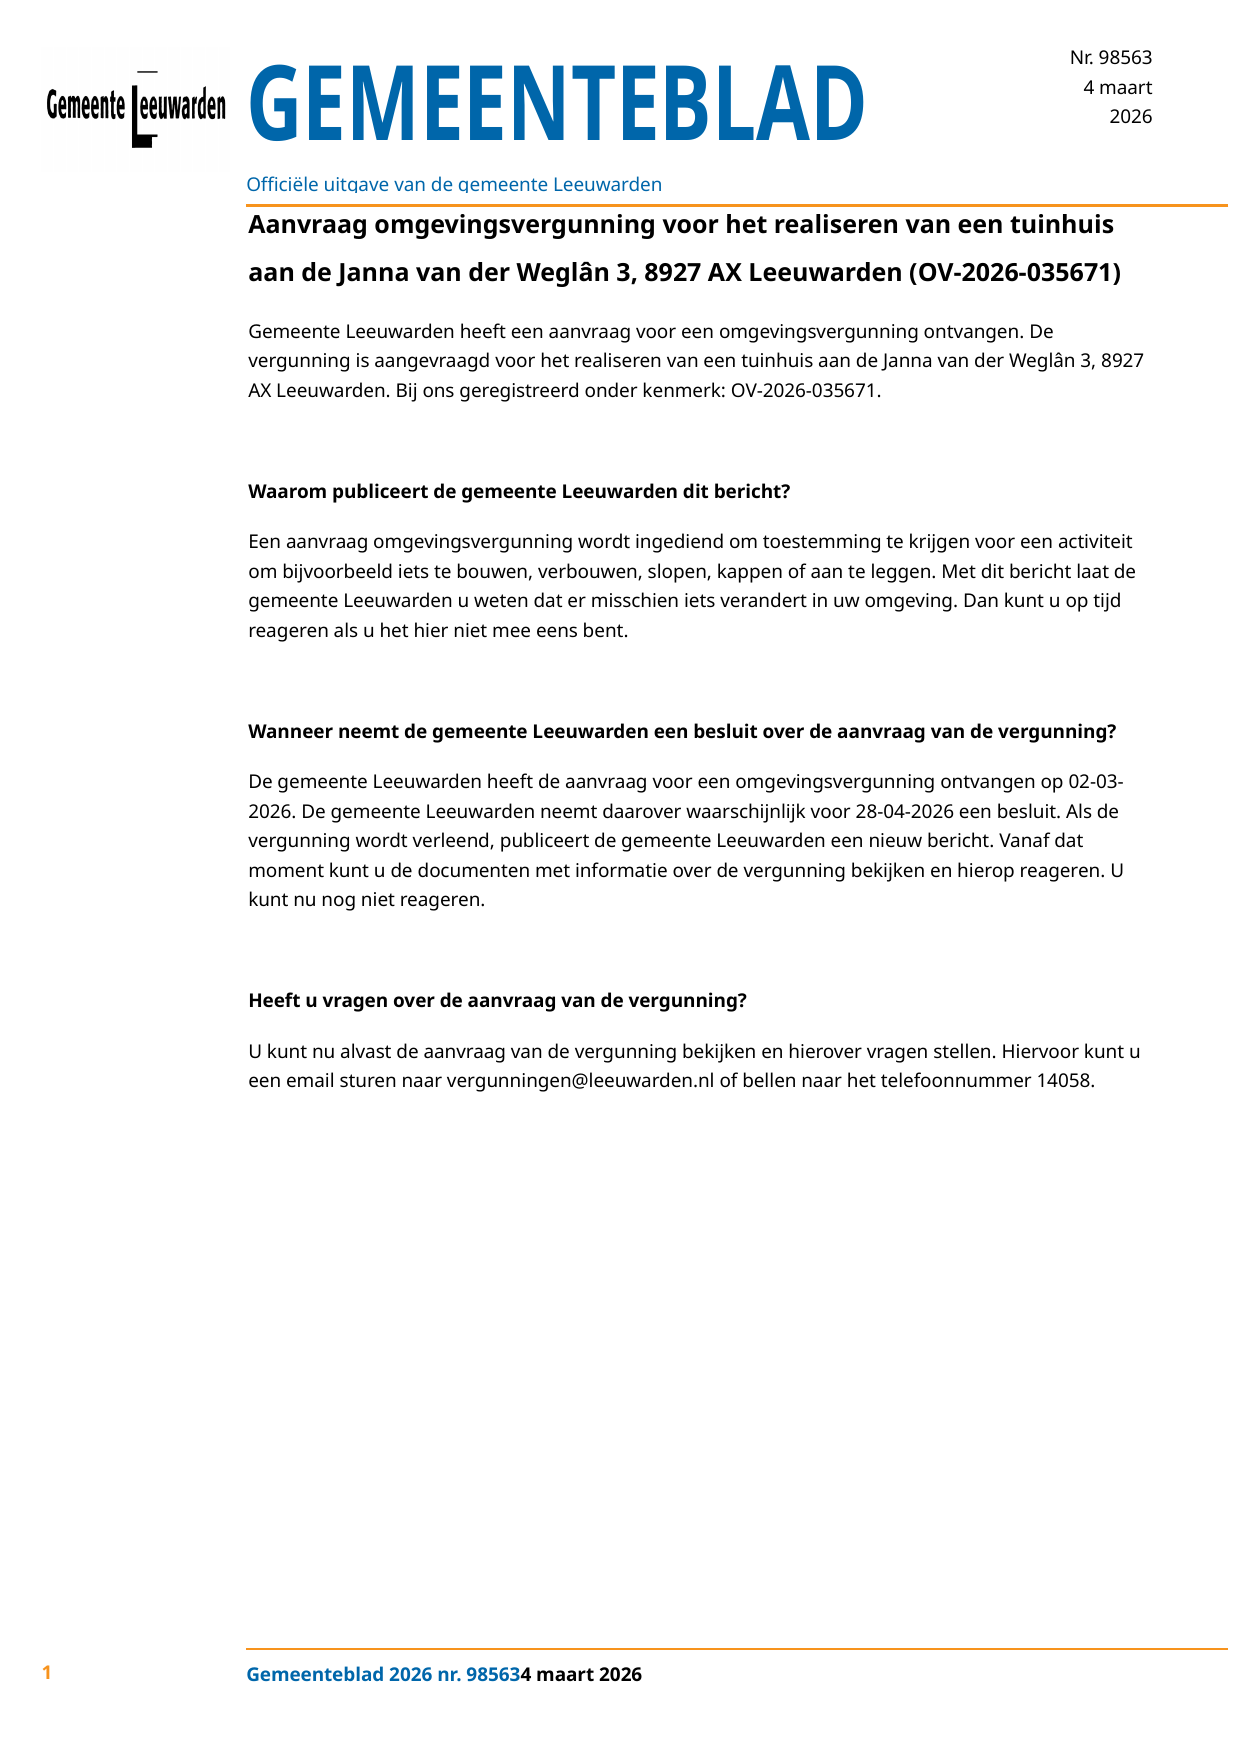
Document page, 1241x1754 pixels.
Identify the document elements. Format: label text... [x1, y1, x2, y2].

text Aanvraag omgevingsvergunning voor het realiseren van een tuinhuis aan de Janna van der Weglân 3, 8927 AX Leeuwarden (OV-2026-035671) [248, 207, 1152, 288]
text Waarom publiceert de gemeente Leeuwarden dit bericht? [248, 478, 1152, 504]
text Wanneer neemt de gemeente Leeuwarden een besluit over de aanvraag van de vergunning? [248, 718, 1152, 744]
text Heeft u vragen over de aanvraag van de vergunning? [248, 987, 1152, 1013]
text Gemeente Leeuwarden heeft een aanvraag voor een omgevingsvergunning ontvangen. De vergunning is aangevraagd voor het realiseren van een tuinhuis aan de Janna van der Weglân 3, 8927 AX Leeuwarden. Bij ons geregistreerd onder kenmerk: OV-2026-035671. [248, 318, 1152, 403]
text Een aanvraag omgevingsvergunning wordt ingediend om toestemming te krijgen voor een activiteit om bijvoorbeeld iets te bouwen, verbouwen, slopen, kappen of aan te leggen. Met dit bericht laat de gemeente Leeuwarden u weten dat er misschien iets verandert in uw omgeving. Dan kunt u op tijd reageren als u het hier niet mee eens bent. [248, 528, 1152, 643]
picture [41, 47, 231, 172]
text De gemeente Leeuwarden heeft de aanvraag voor een omgevingsvergunning ontvangen op 02-03-2026. De gemeente Leeuwarden neemt daarover waarschijnlijk voor 28-04-2026 een besluit. Als de vergunning wordt verleend, publiceert de gemeente Leeuwarden een nieuw bericht. Vanaf dat moment kunt u de documenten met informatie over de vergunning bekijken en hierop reageren. U kunt nu nog niet reageren. [248, 768, 1152, 912]
text U kunt nu alvast de aanvraag van de vergunning bekijken en hierover vragen stellen. Hiervoor kunt u een email sturen naar vergunningen@leeuwarden.nl of bellen naar het telefoonnummer 14058. [248, 1038, 1152, 1093]
